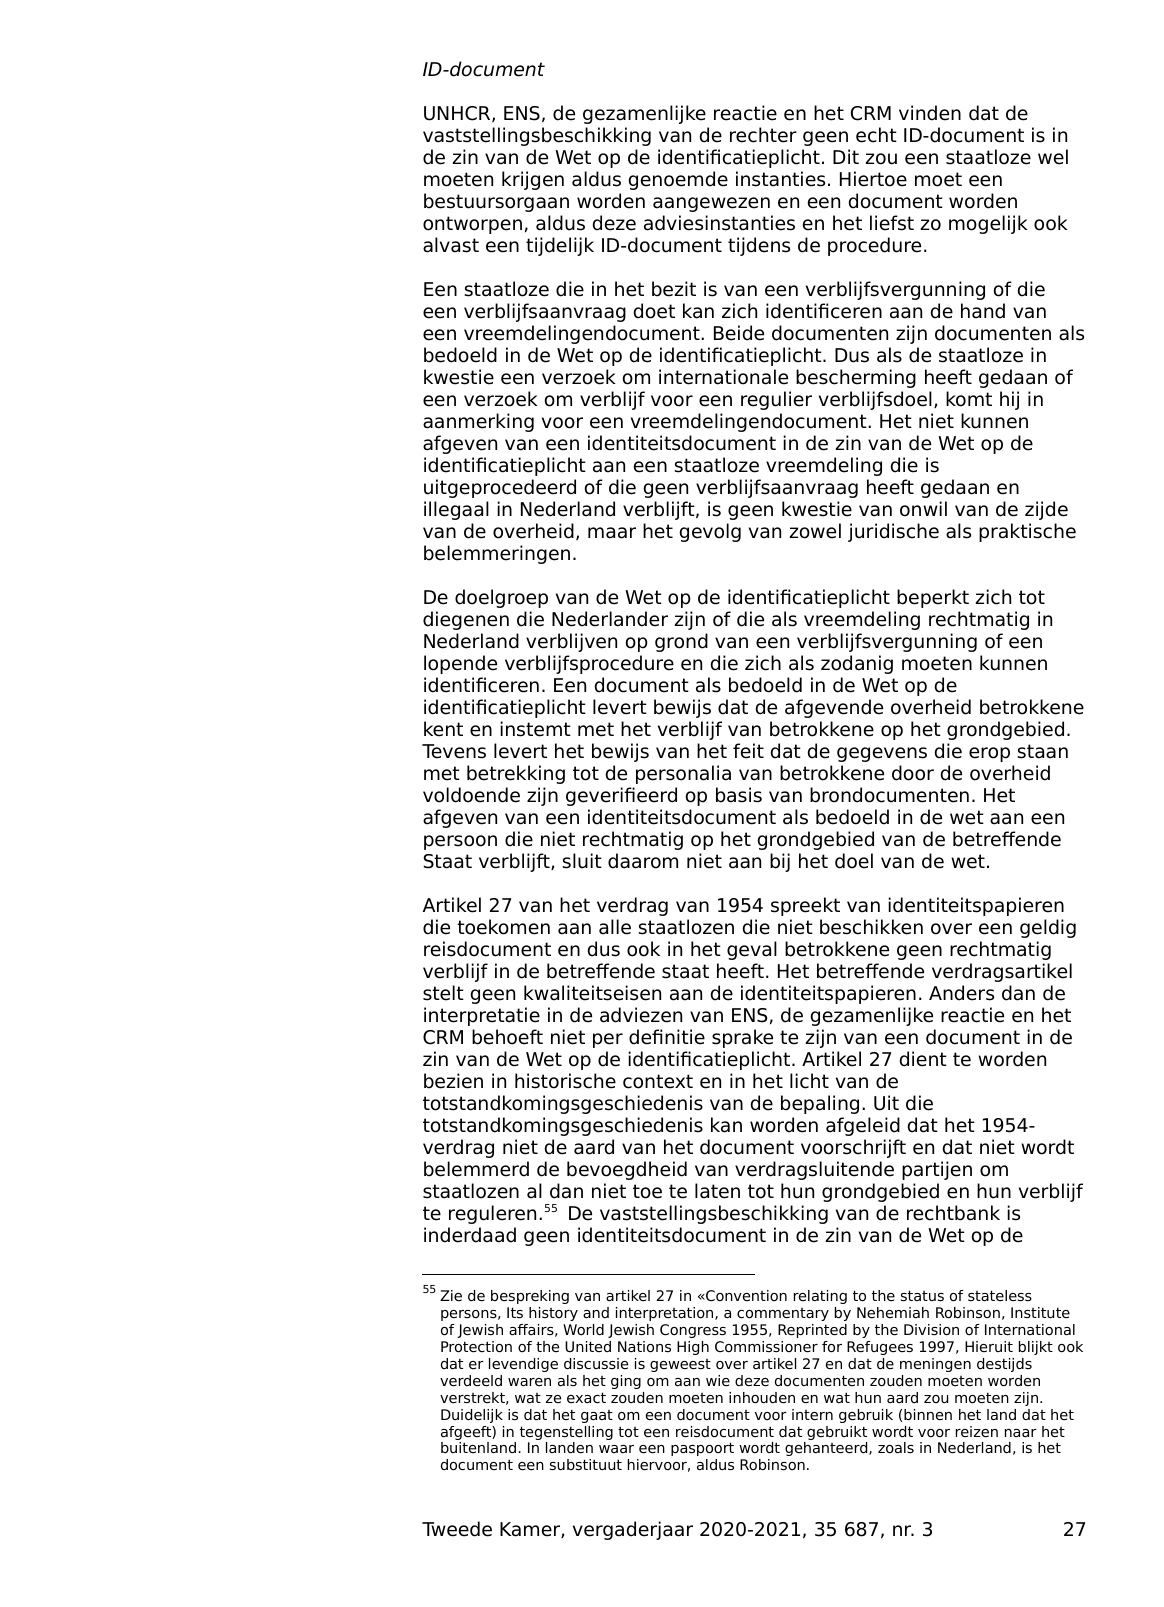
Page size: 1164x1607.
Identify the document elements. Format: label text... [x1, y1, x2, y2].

text Zie de bespreking van artikel 27 in «Convention relating to the status of stateless persons, Its history and interpretation, a commentary by Nehemiah Robinson, Institute of Jewish affairs, World Jewish Congress 1955, Reprinted by the Division of International Protection of the United Nations High Commissioner for Refugees 1997, Hieruit blijkt ook dat er levendige discussie is geweest over artikel 27 en dat de meningen destijds verdeeld waren als het ging om aan wie deze documenten zouden moeten worden verstrekt, wat ze exact zouden moeten inhouden en wat hun aard zou moeten zijn. Duidelijk is dat het gaat om een document voor intern gebruik (binnen het land dat het afgeeft) in tegenstelling tot een reisdocument dat gebruikt wordt voor reizen naar het buitenland. In landen waar een paspoort wordt gehanteerd, zoals in Nederland, is het document een substituut hiervoor, aldus Robinson. [422, 1283, 1087, 1474]
text UNHCR, ENS, de gezamenlijke reactie en het CRM vinden dat de vaststellingsbeschikking van de rechter geen echt ID-document is in de zin van de Wet op de identificatieplicht. Dit zou een staatloze wel moeten krijgen aldus genoemde instanties. Hiertoe moet een bestuursorgaan worden aangewezen en een document worden ontworpen, aldus deze adviesinstanties en het liefst zo mogelijk ook alvast een tijdelijk ID-document tijdens de procedure. [422, 103, 1087, 257]
text Een staatloze die in het bezit is van een verblijfsvergunning of die een verblijfsaanvraag doet kan zich identificeren aan de hand van een vreemdelingendocument. Beide documenten zijn documenten als bedoeld in de Wet op de identificatieplicht. Dus als de staatloze in kwestie een verzoek om internationale bescherming heeft gedaan of een verzoek om verblijf voor een regulier verblijfsdoel, komt hij in aanmerking voor een vreemdelingendocument. Het niet kunnen afgeven van een identiteitsdocument in de zin van de Wet op de identificatieplicht aan een staatloze vreemdeling die is uitgeprocedeerd of die geen verblijfsaanvraag heeft gedaan en illegaal in Nederland verblijft, is geen kwestie van onwil van de zijde van de overheid, maar het gevolg van zowel juridische als praktische belemmeringen. [422, 279, 1087, 565]
text De doelgroep van de Wet op de identificatieplicht beperkt zich tot diegenen die Nederlander zijn of die als vreemdeling rechtmatig in Nederland verblijven op grond van een verblijfsvergunning of een lopende verblijfsprocedure en die zich als zodanig moeten kunnen identificeren. Een document als bedoeld in de Wet op de identificatieplicht levert bewijs dat de afgevende overheid betrokkene kent en instemt met het verblijf van betrokkene op het grondgebied. Tevens levert het bewijs van het feit dat de gegevens die erop staan met betrekking tot de personalia van betrokkene door de overheid voldoende zijn geverifieerd op basis van brondocumenten. Het afgeven van een identiteitsdocument als bedoeld in de wet aan een persoon die niet rechtmatig op het grondgebied van de betreffende Staat verblijft, sluit daarom niet aan bij het doel van de wet. [422, 587, 1087, 873]
subtitle ID-document [422, 59, 1087, 81]
text Artikel 27 van het verdrag van 1954 spreekt van identiteitspapieren die toekomen aan alle staatlozen die niet beschikken over een geldig reisdocument en dus ook in het geval betrokkene geen rechtmatig verblijf in de betreffende staat heeft. Het betreffende verdragsartikel stelt geen kwaliteitseisen aan de identiteitspapieren. Anders dan de interpretatie in de adviezen van ENS, de gezamenlijke reactie en het CRM behoeft niet per definitie sprake te zijn van een document in de zin van de Wet op de identificatieplicht. Artikel 27 dient te worden bezien in historische context en in het licht van de totstandkomingsgeschiedenis van de bepaling. Uit die totstandkomingsgeschiedenis kan worden afgeleid dat het 1954-verdrag niet de aard van het document voorschrijft en dat niet wordt belemmerd de bevoegdheid van verdragsluitende partijen om staatlozen al dan niet toe te laten tot hun grondgebied en hun verblijf te reguleren. De vaststellingsbeschikking van de rechtbank is inderdaad geen identiteitsdocument in de zin van de Wet op de [422, 895, 1087, 1247]
